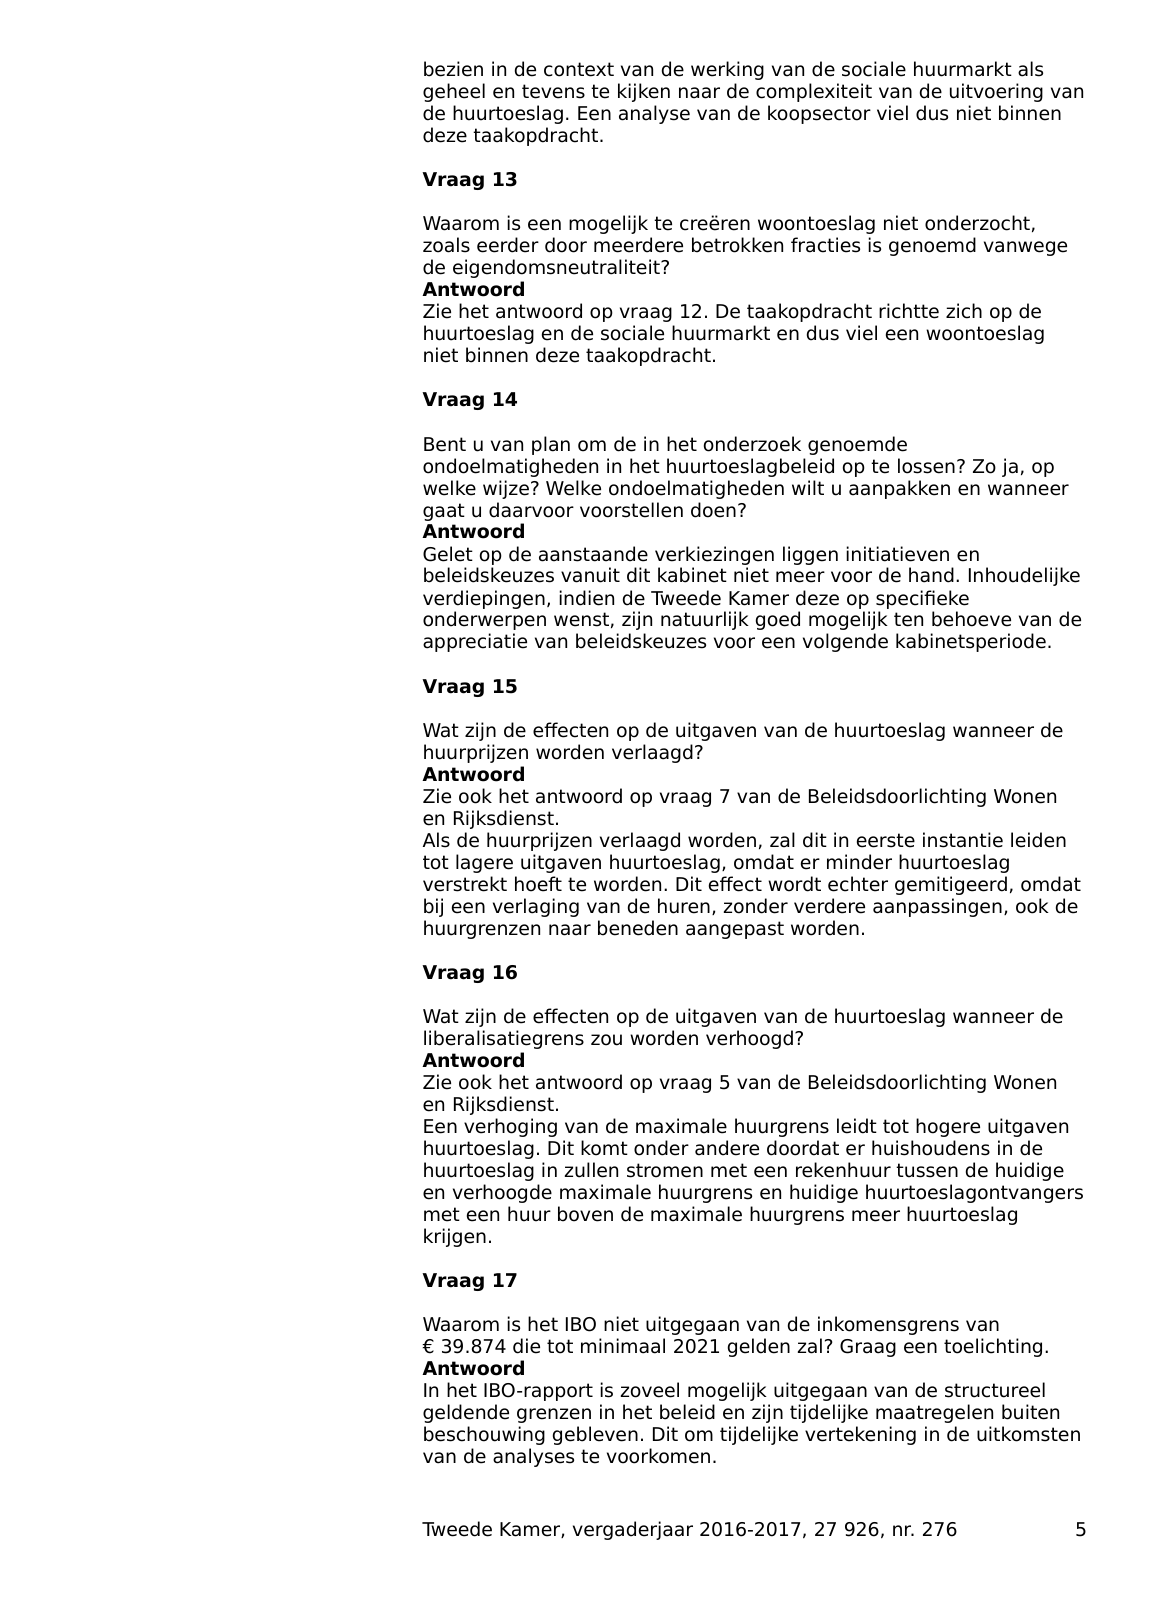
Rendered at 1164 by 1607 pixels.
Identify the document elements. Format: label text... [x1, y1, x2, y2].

subtitle Vraag 13 [422, 169, 1087, 191]
text Wat zijn de effecten op de uitgaven van de huurtoeslag wanneer de huurprijzen worden verlaagd? [422, 720, 1087, 764]
text Antwoord [422, 1358, 1087, 1380]
text Een verhoging van de maximale huurgrens leidt tot hogere uitgaven huurtoeslag. Dit komt onder andere doordat er huishoudens in de huurtoeslag in zullen stromen met een rekenhuur tussen de huidige en verhoogde maximale huurgrens en huidige huurtoeslagontvangers met een huur boven de maximale huurgrens meer huurtoeslag krijgen. [422, 1116, 1087, 1248]
text Wat zijn de effecten op de uitgaven van de huurtoeslag wanneer de liberalisatiegrens zou worden verhoogd? [422, 1006, 1087, 1050]
subtitle Vraag 15 [422, 676, 1087, 697]
text Antwoord [422, 1050, 1087, 1072]
text bezien in de context van de werking van de sociale huurmarkt als geheel en tevens te kijken naar de complexiteit van de uitvoering van de huurtoeslag. Een analyse van de koopsector viel dus niet binnen deze taakopdracht. [422, 59, 1087, 147]
text Zie ook het antwoord op vraag 5 van de Beleidsdoorlichting Wonen en Rijksdienst. [422, 1072, 1087, 1116]
subtitle Vraag 16 [422, 962, 1087, 984]
text Waarom is een mogelijk te creëren woontoeslag niet onderzocht, zoals eerder door meerdere betrokken fracties is genoemd vanwege de eigendomsneutraliteit? [422, 213, 1087, 279]
text Gelet op de aanstaande verkiezingen liggen initiatieven en beleidskeuzes vanuit dit kabinet niet meer voor de hand. Inhoudelijke verdiepingen, indien de Tweede Kamer deze op specifieke onderwerpen wenst, zijn natuurlijk goed mogelijk ten behoeve van de appreciatie van beleidskeuzes voor een volgende kabinetsperiode. [422, 543, 1087, 653]
text Als de huurprijzen verlaagd worden, zal dit in eerste instantie leiden tot lagere uitgaven huurtoeslag, omdat er minder huurtoeslag verstrekt hoeft te worden. Dit effect wordt echter gemitigeerd, omdat bij een verlaging van de huren, zonder verdere aanpassingen, ook de huurgrenzen naar beneden aangepast worden. [422, 829, 1087, 939]
text Bent u van plan om de in het onderzoek genoemde ondoelmatigheden in het huurtoeslagbeleid op te lossen? Zo ja, op welke wijze? Welke ondoelmatigheden wilt u aanpakken en wanneer gaat u daarvoor voorstellen doen? [422, 433, 1087, 521]
subtitle Vraag 17 [422, 1270, 1087, 1292]
text Antwoord [422, 521, 1087, 543]
text Zie het antwoord op vraag 12. De taakopdracht richtte zich op de huurtoeslag en de sociale huurmarkt en dus viel een woontoeslag niet binnen deze taakopdracht. [422, 301, 1087, 367]
text Antwoord [422, 764, 1087, 786]
text Waarom is het IBO niet uitgegaan van de inkomensgrens van € 39.874 die tot minimaal 2021 gelden zal? Graag een toelichting. [422, 1314, 1087, 1358]
text In het IBO-rapport is zoveel mogelijk uitgegaan van de structureel geldende grenzen in het beleid en zijn tijdelijke maatregelen buiten beschouwing gebleven. Dit om tijdelijke vertekening in de uitkomsten van de analyses te voorkomen. [422, 1380, 1087, 1468]
subtitle Vraag 14 [422, 389, 1087, 411]
text Antwoord [422, 279, 1087, 301]
text Zie ook het antwoord op vraag 7 van de Beleidsdoorlichting Wonen en Rijksdienst. [422, 786, 1087, 829]
